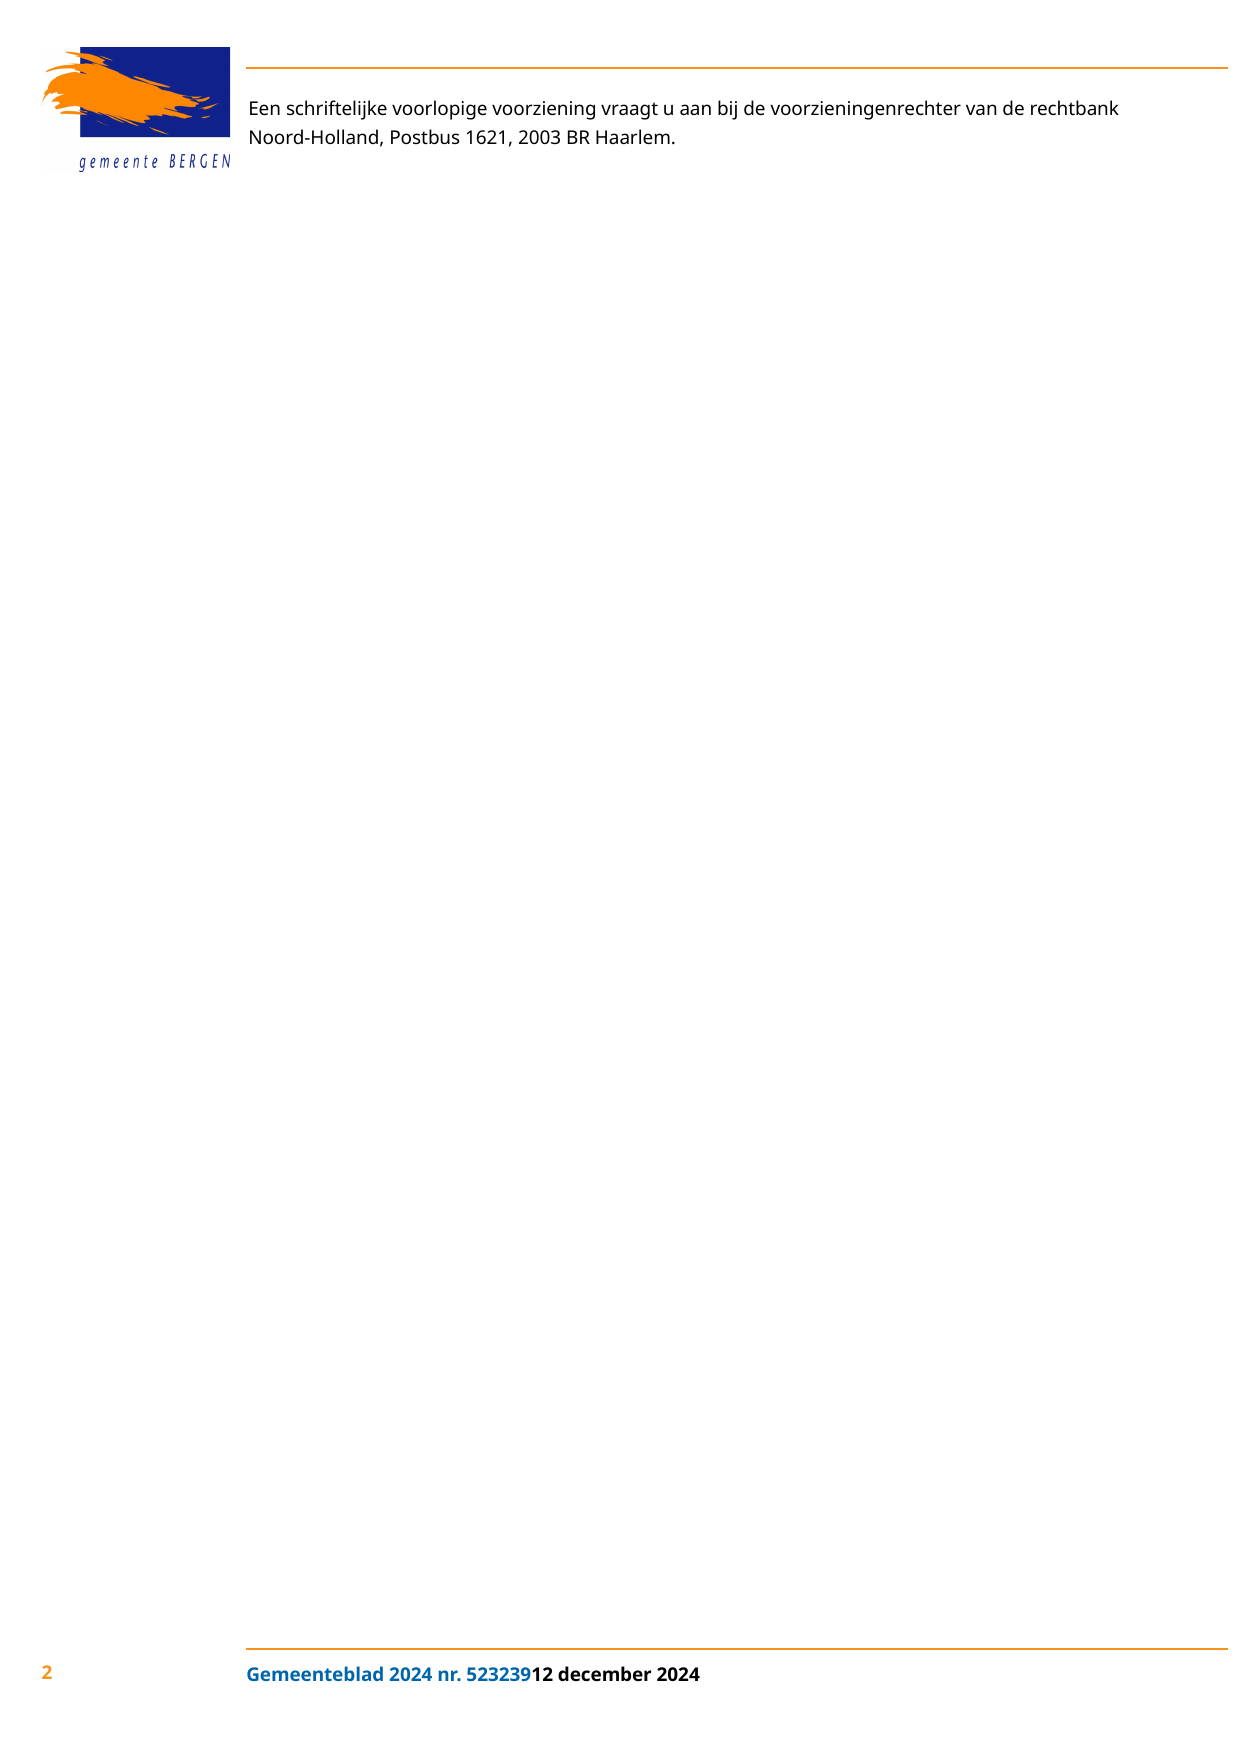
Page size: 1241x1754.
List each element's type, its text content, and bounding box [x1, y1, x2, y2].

picture [41, 47, 231, 172]
text Een schriftelijke voorlopige voorziening vraagt u aan bij de voorzieningenrechter van de rechtbank Noord-Holland, Postbus 1621, 2003 BR Haarlem. [248, 95, 1152, 150]
